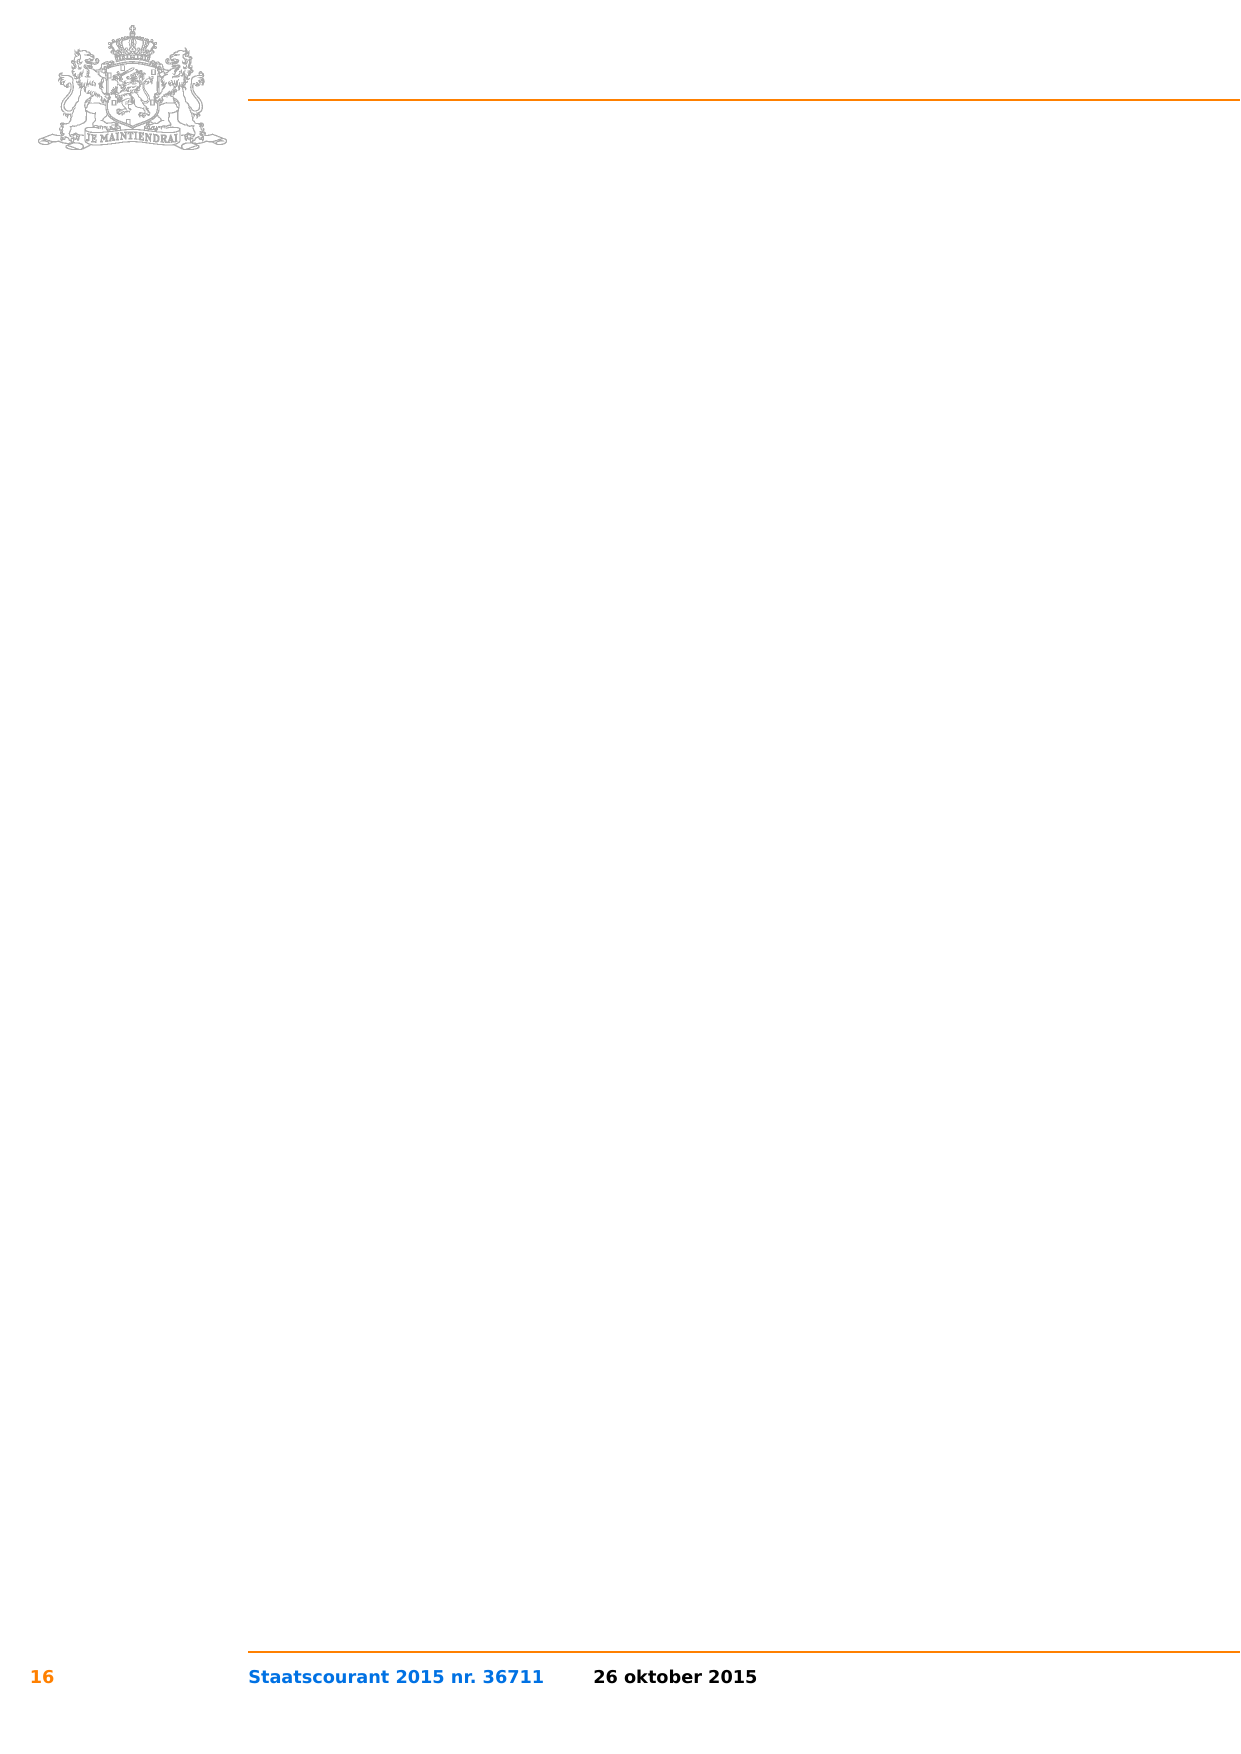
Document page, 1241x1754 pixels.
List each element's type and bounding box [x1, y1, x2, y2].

picture [38, 25, 227, 150]
